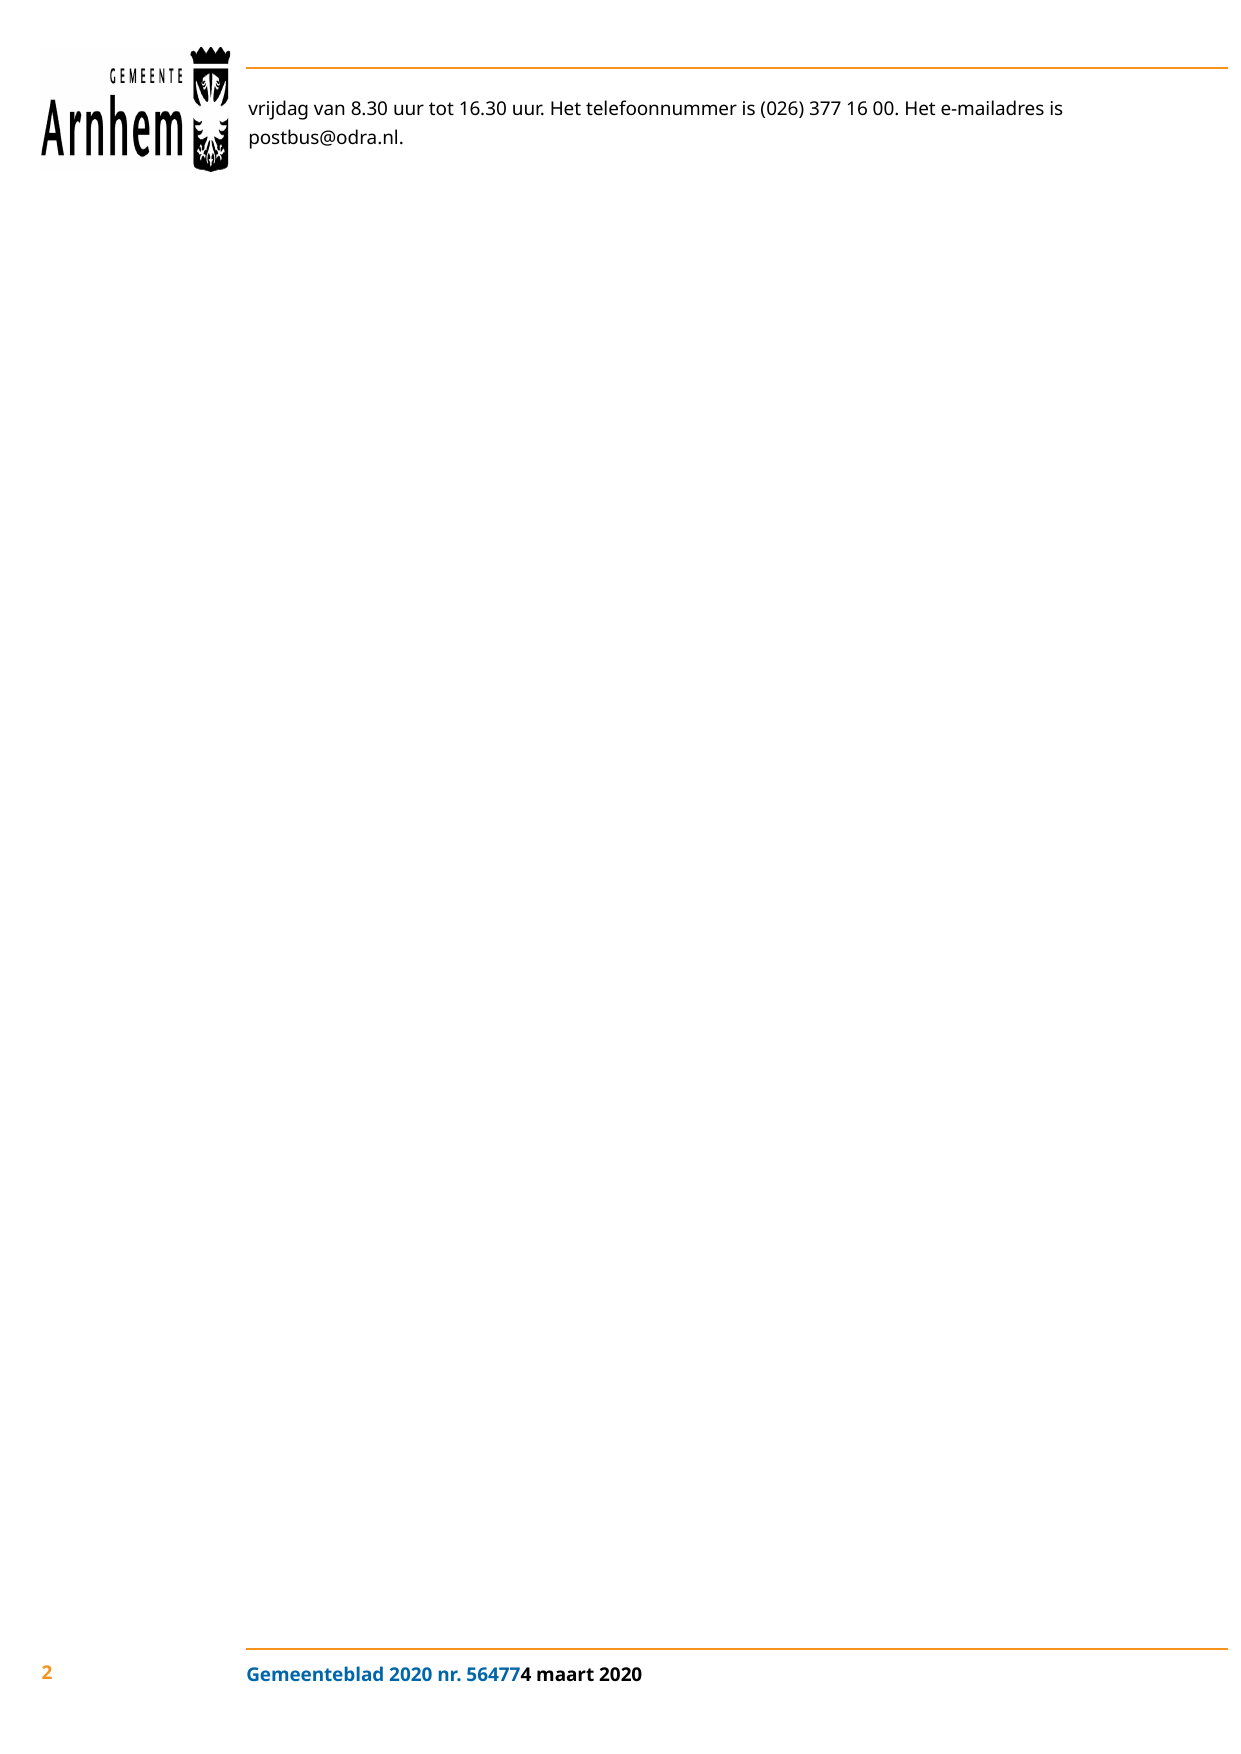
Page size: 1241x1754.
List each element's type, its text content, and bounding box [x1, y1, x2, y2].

picture [41, 47, 231, 172]
text vrijdag van 8.30 uur tot 16.30 uur. Het telefoonnummer is (026) 377 16 00. Het e-mailadres is postbus@odra.nl. [248, 95, 1152, 150]
